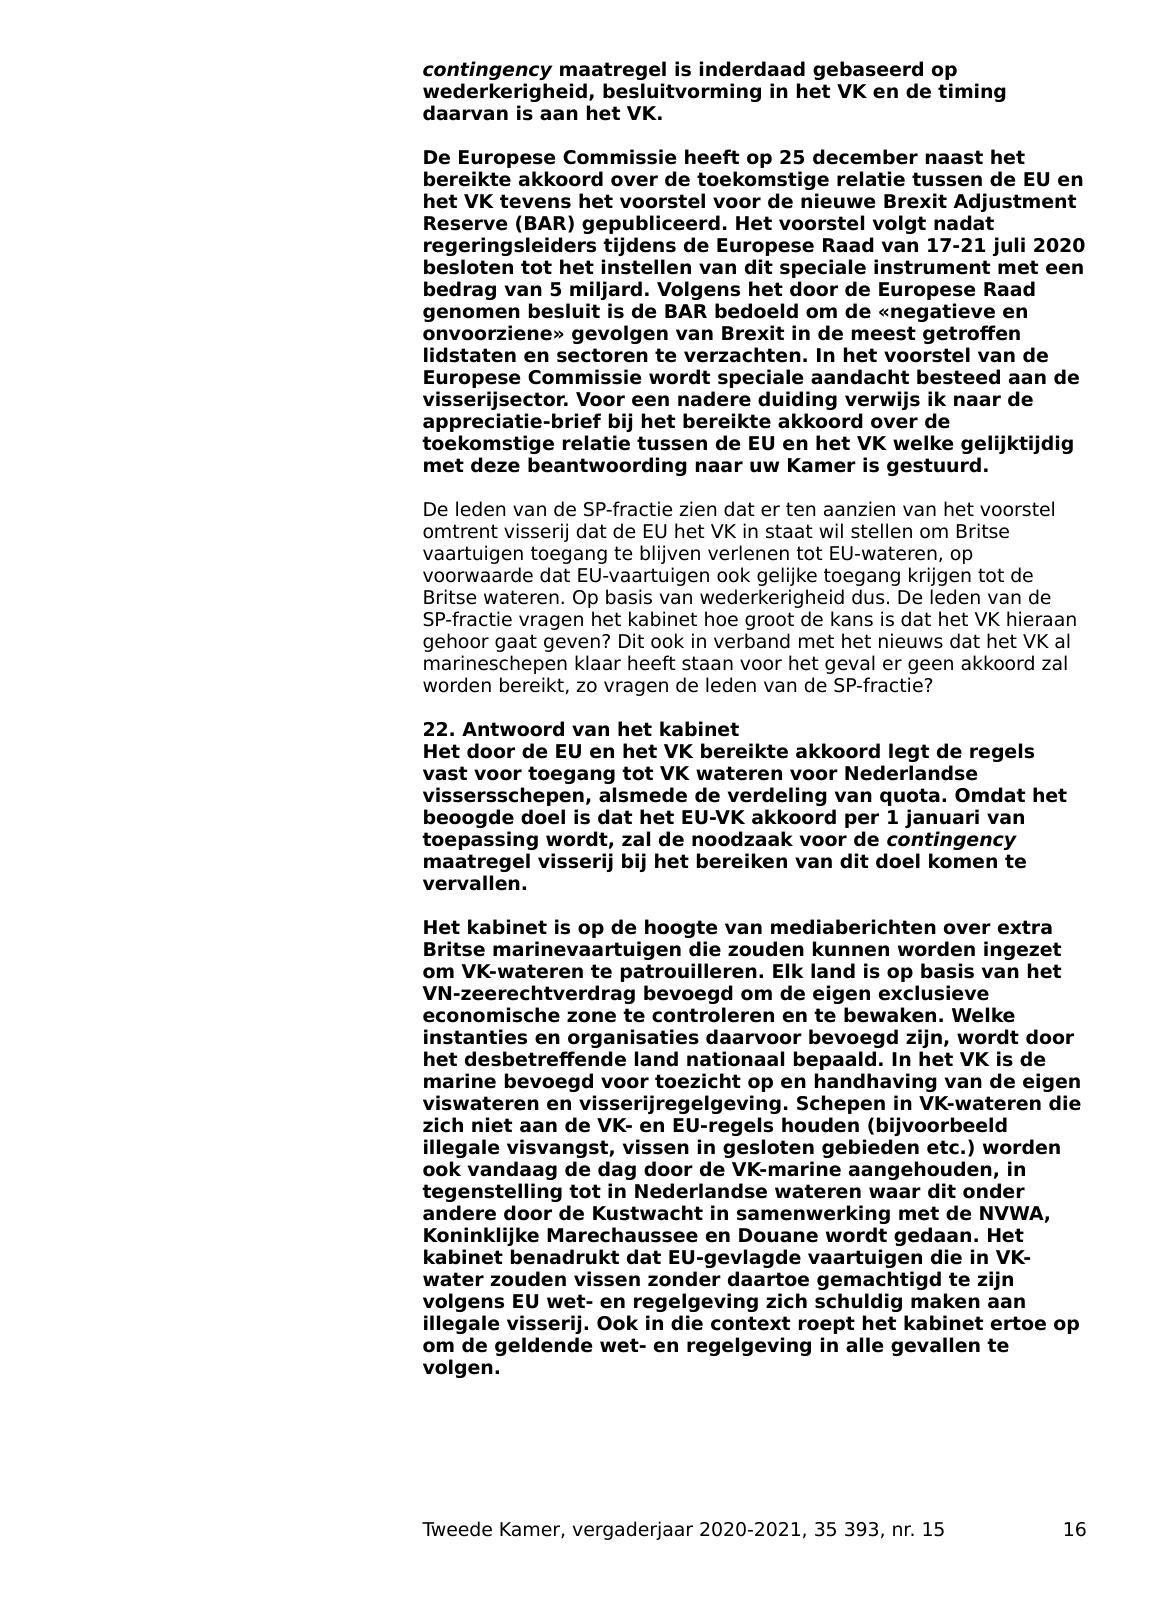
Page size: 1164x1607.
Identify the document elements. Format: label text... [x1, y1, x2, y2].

text contingency maatregel is inderdaad gebaseerd op wederkerigheid, besluitvorming in het VK en de timing daarvan is aan het VK. [422, 59, 1087, 125]
text De Europese Commissie heeft op 25 december naast het bereikte akkoord over de toekomstige relatie tussen de EU en het VK tevens het voorstel voor de nieuwe Brexit Adjustment Reserve (BAR) gepubliceerd. Het voorstel volgt nadat regeringsleiders tijdens de Europese Raad van 17-21 juli 2020 besloten tot het instellen van dit speciale instrument met een bedrag van 5 miljard. Volgens het door de Europese Raad genomen besluit is de BAR bedoeld om de «negatieve en onvoorziene» gevolgen van Brexit in de meest getroffen lidstaten en sectoren te verzachten. In het voorstel van de Europese Commissie wordt speciale aandacht besteed aan de visserijsector. Voor een nadere duiding verwijs ik naar de appreciatie-brief bij het bereikte akkoord over de toekomstige relatie tussen de EU en het VK welke gelijktijdig met deze beantwoording naar uw Kamer is gestuurd. [422, 147, 1087, 477]
text De leden van de SP-fractie zien dat er ten aanzien van het voorstel omtrent visserij dat de EU het VK in staat wil stellen om Britse vaartuigen toegang te blijven verlenen tot EU-wateren, op voorwaarde dat EU-vaartuigen ook gelijke toegang krijgen tot de Britse wateren. Op basis van wederkerigheid dus. De leden van de SP-fractie vragen het kabinet hoe groot de kans is dat het VK hieraan gehoor gaat geven? Dit ook in verband met het nieuws dat het VK al marineschepen klaar heeft staan voor het geval er geen akkoord zal worden bereikt, zo vragen de leden van de SP-fractie? [422, 499, 1087, 697]
text Het door de EU en het VK bereikte akkoord legt de regels vast voor toegang tot VK wateren voor Nederlandse vissersschepen, alsmede de verdeling van quota. Omdat het beoogde doel is dat het EU-VK akkoord per 1 januari van toepassing wordt, zal de noodzaak voor de contingency maatregel visserij bij het bereiken van dit doel komen te vervallen. [422, 741, 1087, 895]
text 22. Antwoord van het kabinet [422, 719, 1087, 741]
text Het kabinet is op de hoogte van mediaberichten over extra Britse marinevaartuigen die zouden kunnen worden ingezet om VK-wateren te patrouilleren. Elk land is op basis van het VN-zeerechtverdrag bevoegd om de eigen exclusieve economische zone te controleren en te bewaken. Welke instanties en organisaties daarvoor bevoegd zijn, wordt door het desbetreffende land nationaal bepaald. In het VK is de marine bevoegd voor toezicht op en handhaving van de eigen viswateren en visserijregelgeving. Schepen in VK-wateren die zich niet aan de VK- en EU-regels houden (bijvoorbeeld illegale visvangst, vissen in gesloten gebieden etc.) worden ook vandaag de dag door de VK-marine aangehouden, in tegenstelling tot in Nederlandse wateren waar dit onder andere door de Kustwacht in samenwerking met de NVWA, Koninklijke Marechaussee en Douane wordt gedaan. Het kabinet benadrukt dat EU-gevlagde vaartuigen die in VK-water zouden vissen zonder daartoe gemachtigd te zijn volgens EU wet- en regelgeving zich schuldig maken aan illegale visserij. Ook in die context roept het kabinet ertoe op om de geldende wet- en regelgeving in alle gevallen te volgen. [422, 917, 1087, 1379]
